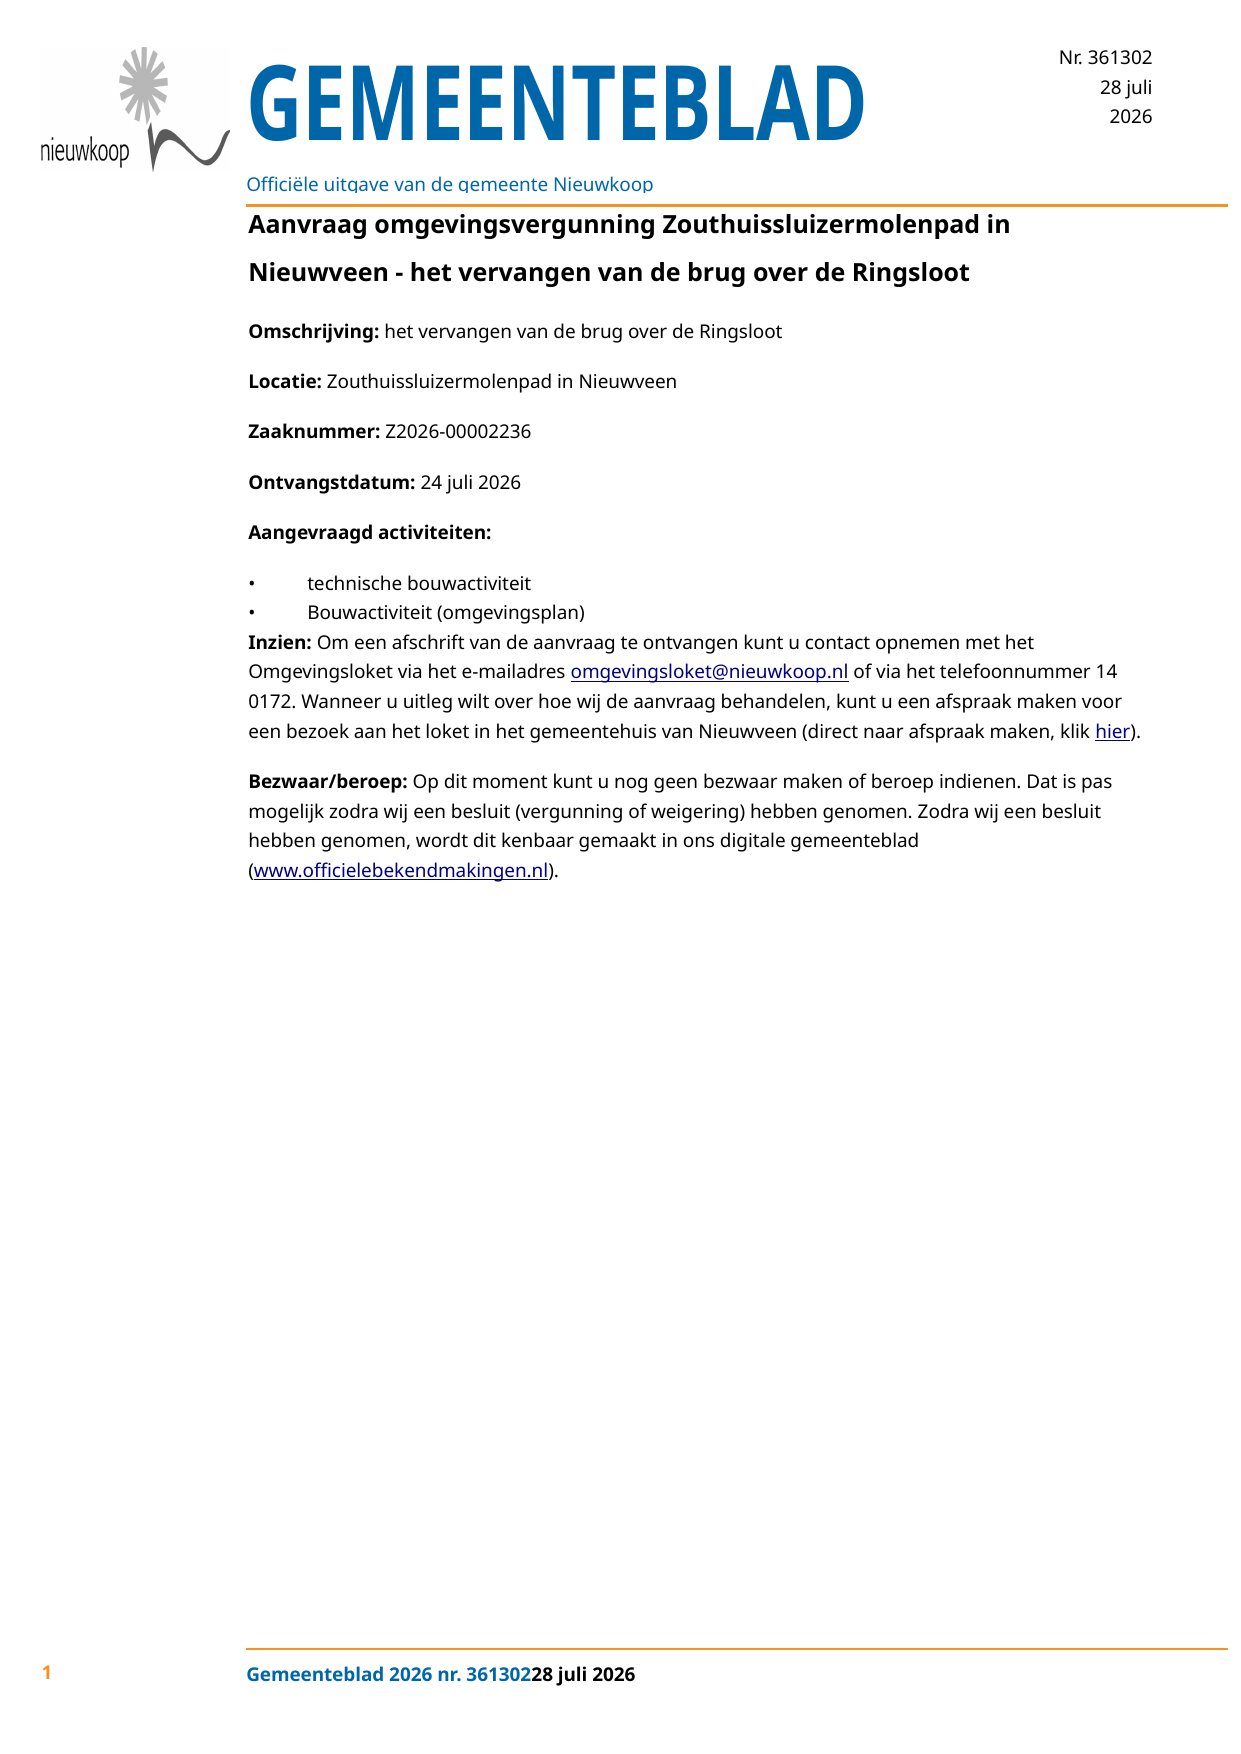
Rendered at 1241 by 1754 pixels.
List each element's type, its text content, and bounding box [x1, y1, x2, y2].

text Bezwaar/beroep: Op dit moment kunt u nog geen bezwaar maken of beroep indienen. Dat is pas mogelijk zodra wij een besluit (vergunning of weigering) hebben genomen. Zodra wij een besluit hebben genomen, wordt dit kenbaar gemaakt in ons digitale gemeenteblad (www.officielebekendmakingen.nl). [248, 768, 1152, 883]
text Omschrijving: het vervangen van de brug over de Ringsloot [248, 318, 1152, 344]
list technische bouwactiviteit [248, 570, 1152, 596]
text Locatie: Zouthuissluizermolenpad in Nieuwveen [248, 368, 1152, 394]
list Bouwactiviteit (omgevingsplan) [248, 599, 1152, 625]
text Ontvangstdatum: 24 juli 2026 [248, 469, 1152, 495]
text Inzien: Om een afschrift van de aanvraag te ontvangen kunt u contact opnemen met het Omgevingsloket via het e-mailadres omgevingsloket@nieuwkoop.nl of via het telefoonnummer 14 0172. Wanneer u uitleg wilt over hoe wij de aanvraag behandelen, kunt u een afspraak maken voor een bezoek aan het loket in het gemeentehuis van Nieuwveen (direct naar afspraak maken, klik hier). [248, 629, 1152, 744]
text Aanvraag omgevingsvergunning Zouthuissluizermolenpad in Nieuwveen - het vervangen van de brug over de Ringsloot [248, 207, 1152, 288]
text Aangevraagd activiteiten: [248, 519, 1152, 545]
text Zaaknummer: Z2026-00002236 [248, 419, 1152, 444]
picture [41, 47, 231, 172]
